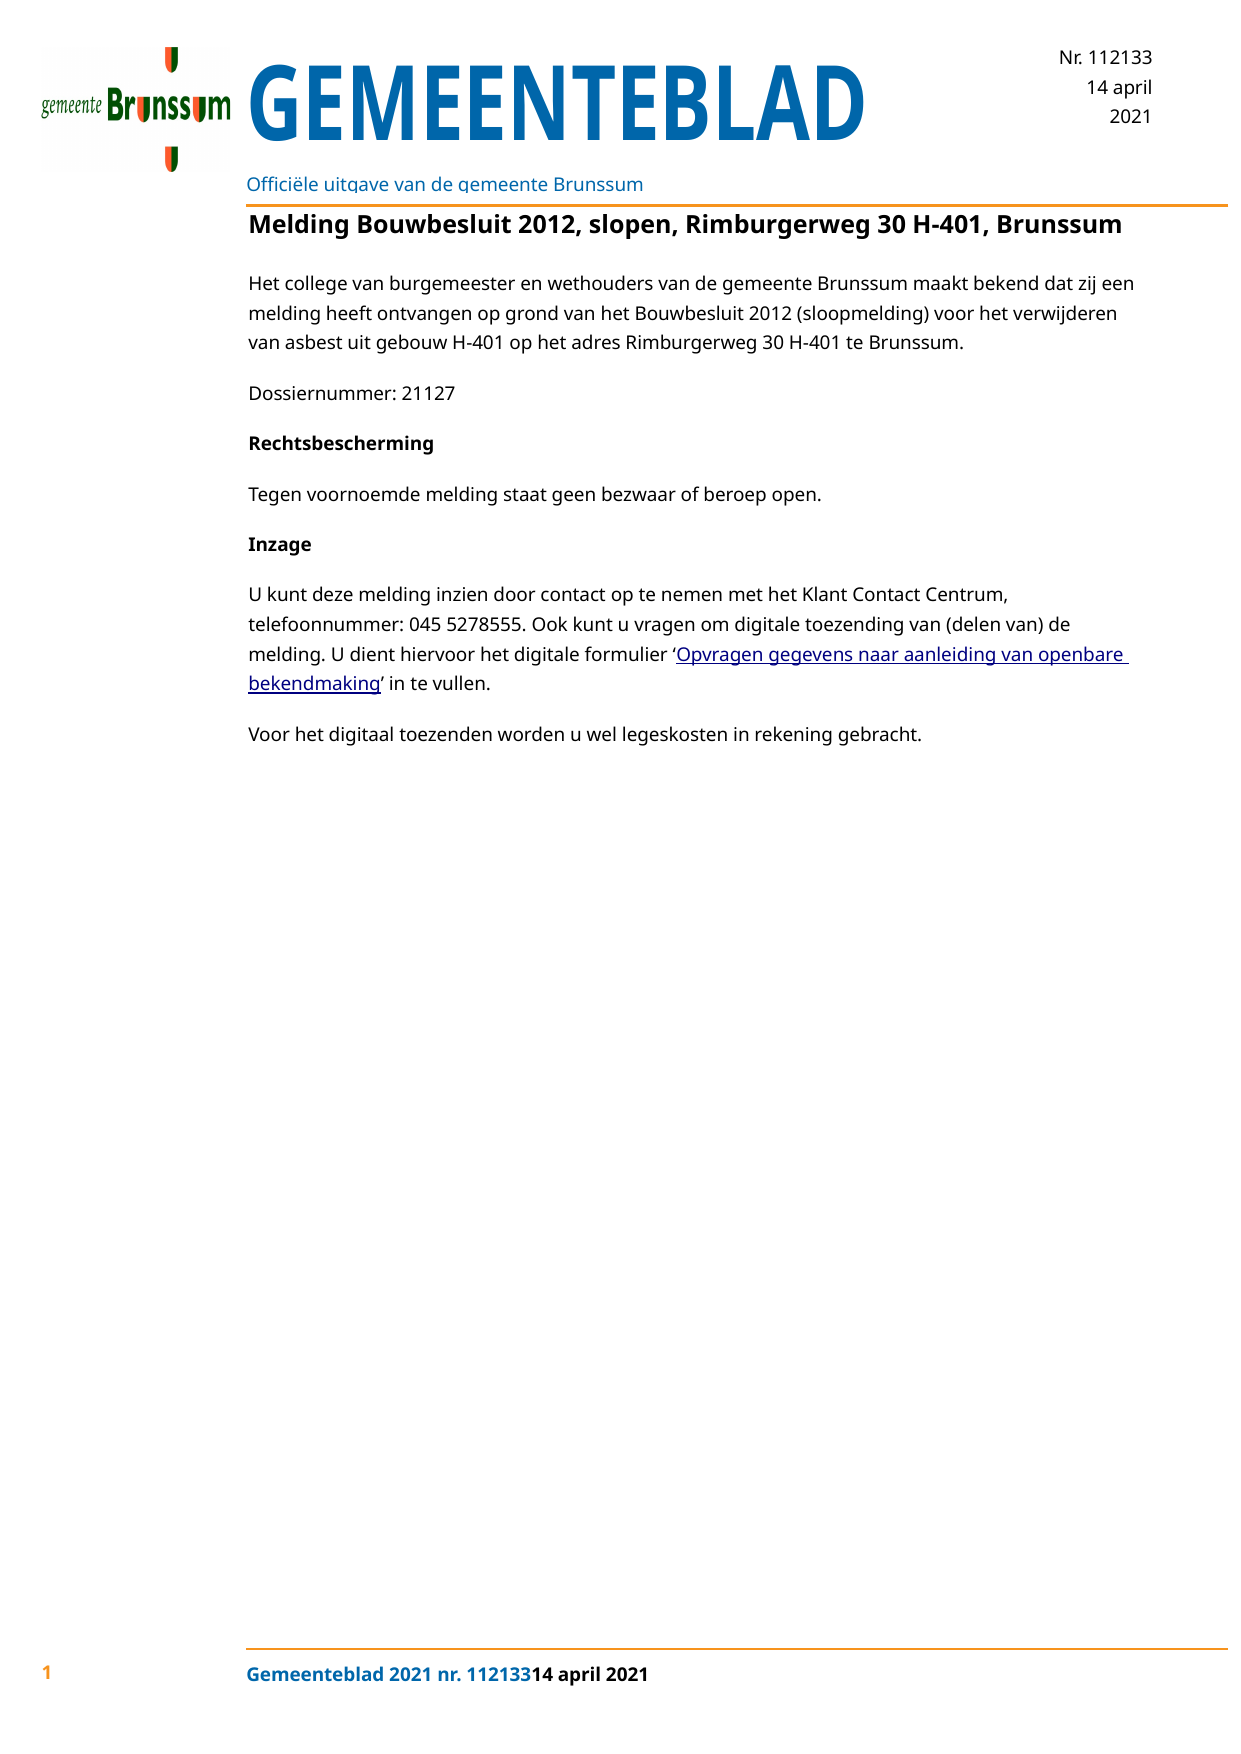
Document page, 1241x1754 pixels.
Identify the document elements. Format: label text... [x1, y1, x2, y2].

text Het college van burgemeester en wethouders van de gemeente Brunssum maakt bekend dat zij een melding heeft ontvangen op grond van het Bouwbesluit 2012 (sloopmelding) voor het verwijderen van asbest uit gebouw H-401 op het adres Rimburgerweg 30 H-401 te Brunssum. [248, 270, 1152, 355]
picture [41, 47, 231, 172]
text U kunt deze melding inzien door contact op te nemen met het Klant Contact Centrum, telefoonnummer: 045 5278555. Ook kunt u vragen om digitale toezending van (delen van) de melding. U dient hiervoor het digitale formulier ‘Opvragen gegevens naar aanleiding van openbare bekendmaking’ in te vullen. [248, 582, 1152, 696]
text Rechtsbescherming [248, 430, 1152, 456]
text Dossiernummer: 21127 [248, 380, 1152, 406]
text Voor het digitaal toezenden worden u wel legeskosten in rekening gebracht. [248, 721, 1152, 746]
text Inzage [248, 531, 1152, 557]
text Melding Bouwbesluit 2012, slopen, Rimburgerweg 30 H-401, Brunssum [248, 207, 1152, 241]
text Tegen voornoemde melding staat geen bezwaar of beroep open. [248, 481, 1152, 506]
